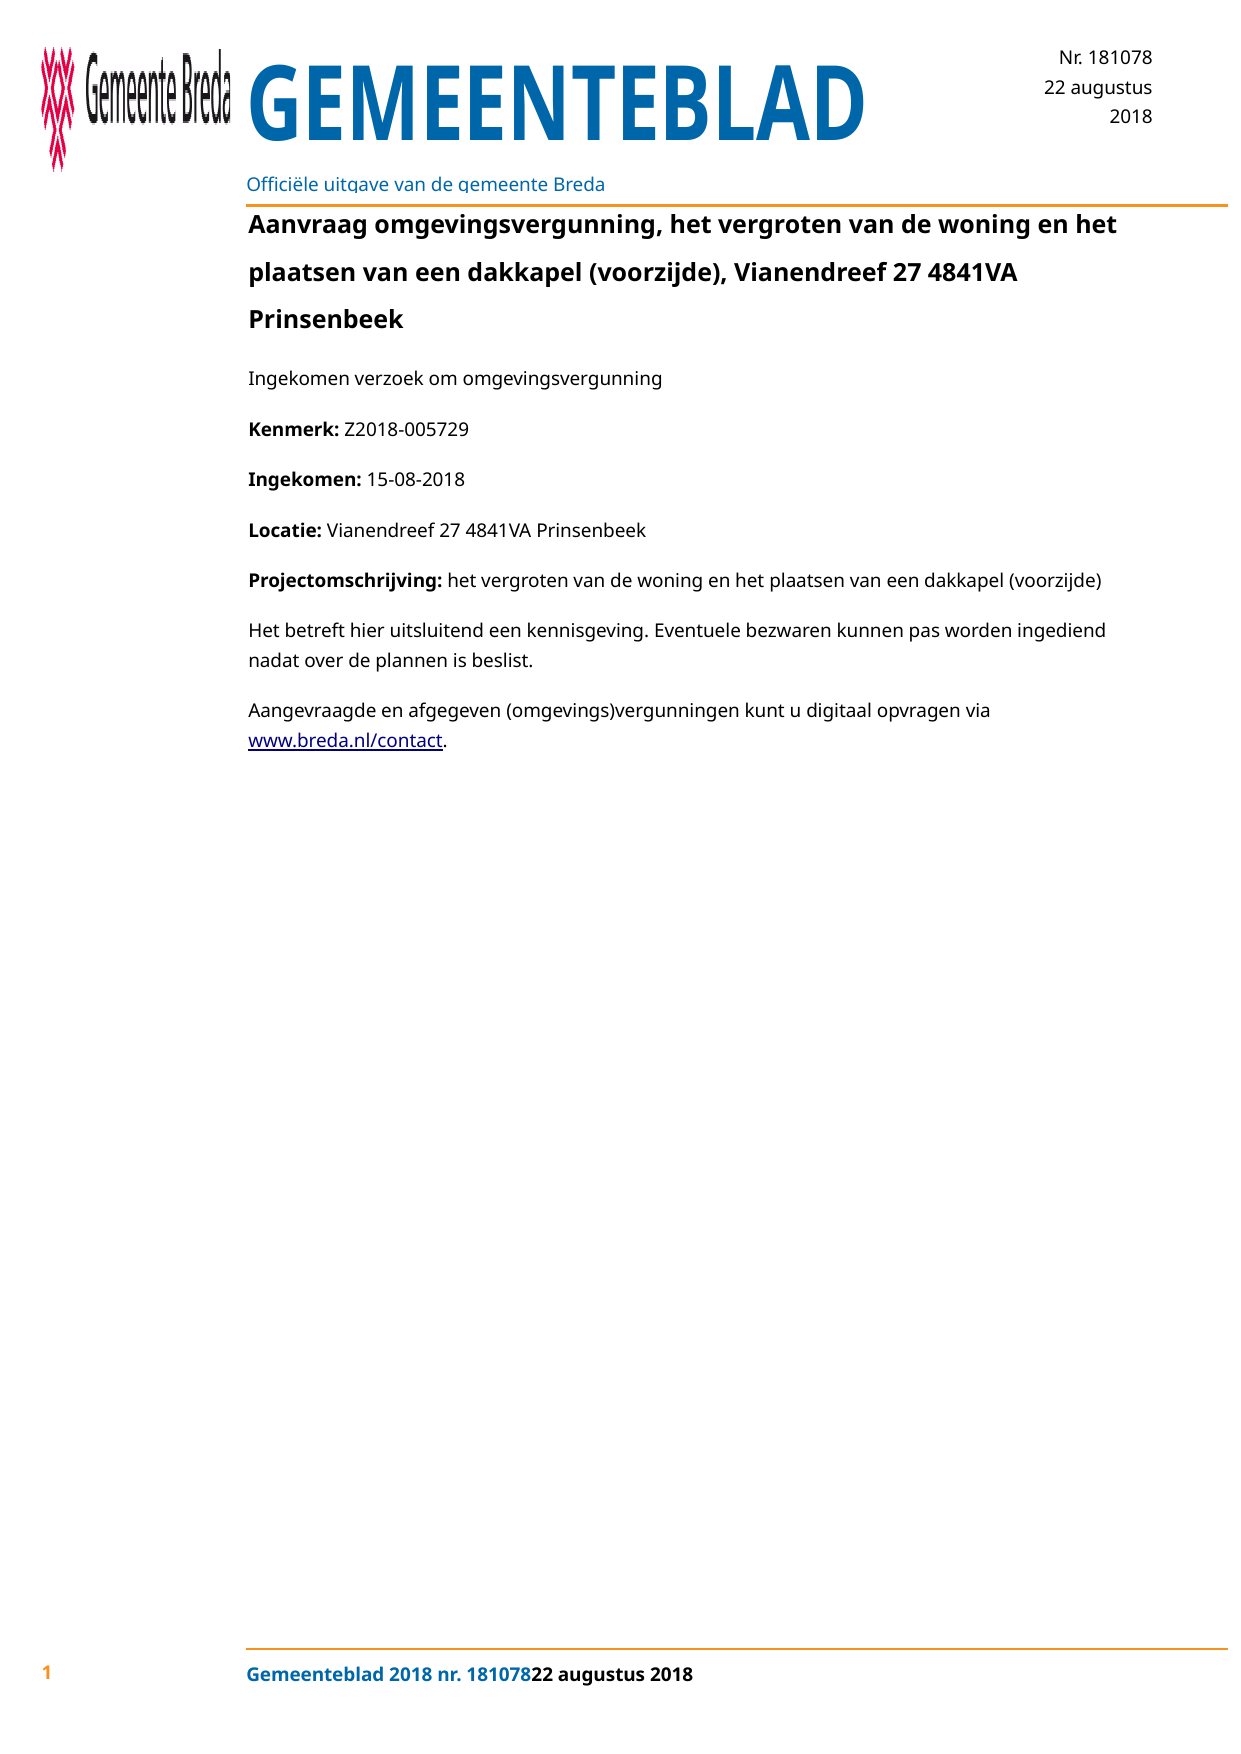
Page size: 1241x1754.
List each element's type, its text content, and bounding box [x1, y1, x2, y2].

text Ingekomen verzoek om omgevingsvergunning [248, 366, 1152, 391]
text Kenmerk: Z2018-005729 [248, 416, 1152, 442]
text Aanvraag omgevingsvergunning, het vergroten van de woning en het plaatsen van een dakkapel (voorzijde), Vianendreef 27 4841VA Prinsenbeek [248, 207, 1152, 336]
text Ingekomen: 15-08-2018 [248, 466, 1152, 492]
picture [41, 47, 231, 172]
text Het betreft hier uitsluitend een kennisgeving. Eventuele bezwaren kunnen pas worden ingediend nadat over de plannen is beslist. [248, 618, 1152, 673]
text Aangevraagde en afgegeven (omgevings)vergunningen kunt u digitaal opvragen via www.breda.nl/contact. [248, 698, 1152, 753]
text Projectomschrijving: het vergroten van de woning en het plaatsen van een dakkapel (voorzijde) [248, 567, 1152, 593]
text Locatie: Vianendreef 27 4841VA Prinsenbeek [248, 517, 1152, 542]
